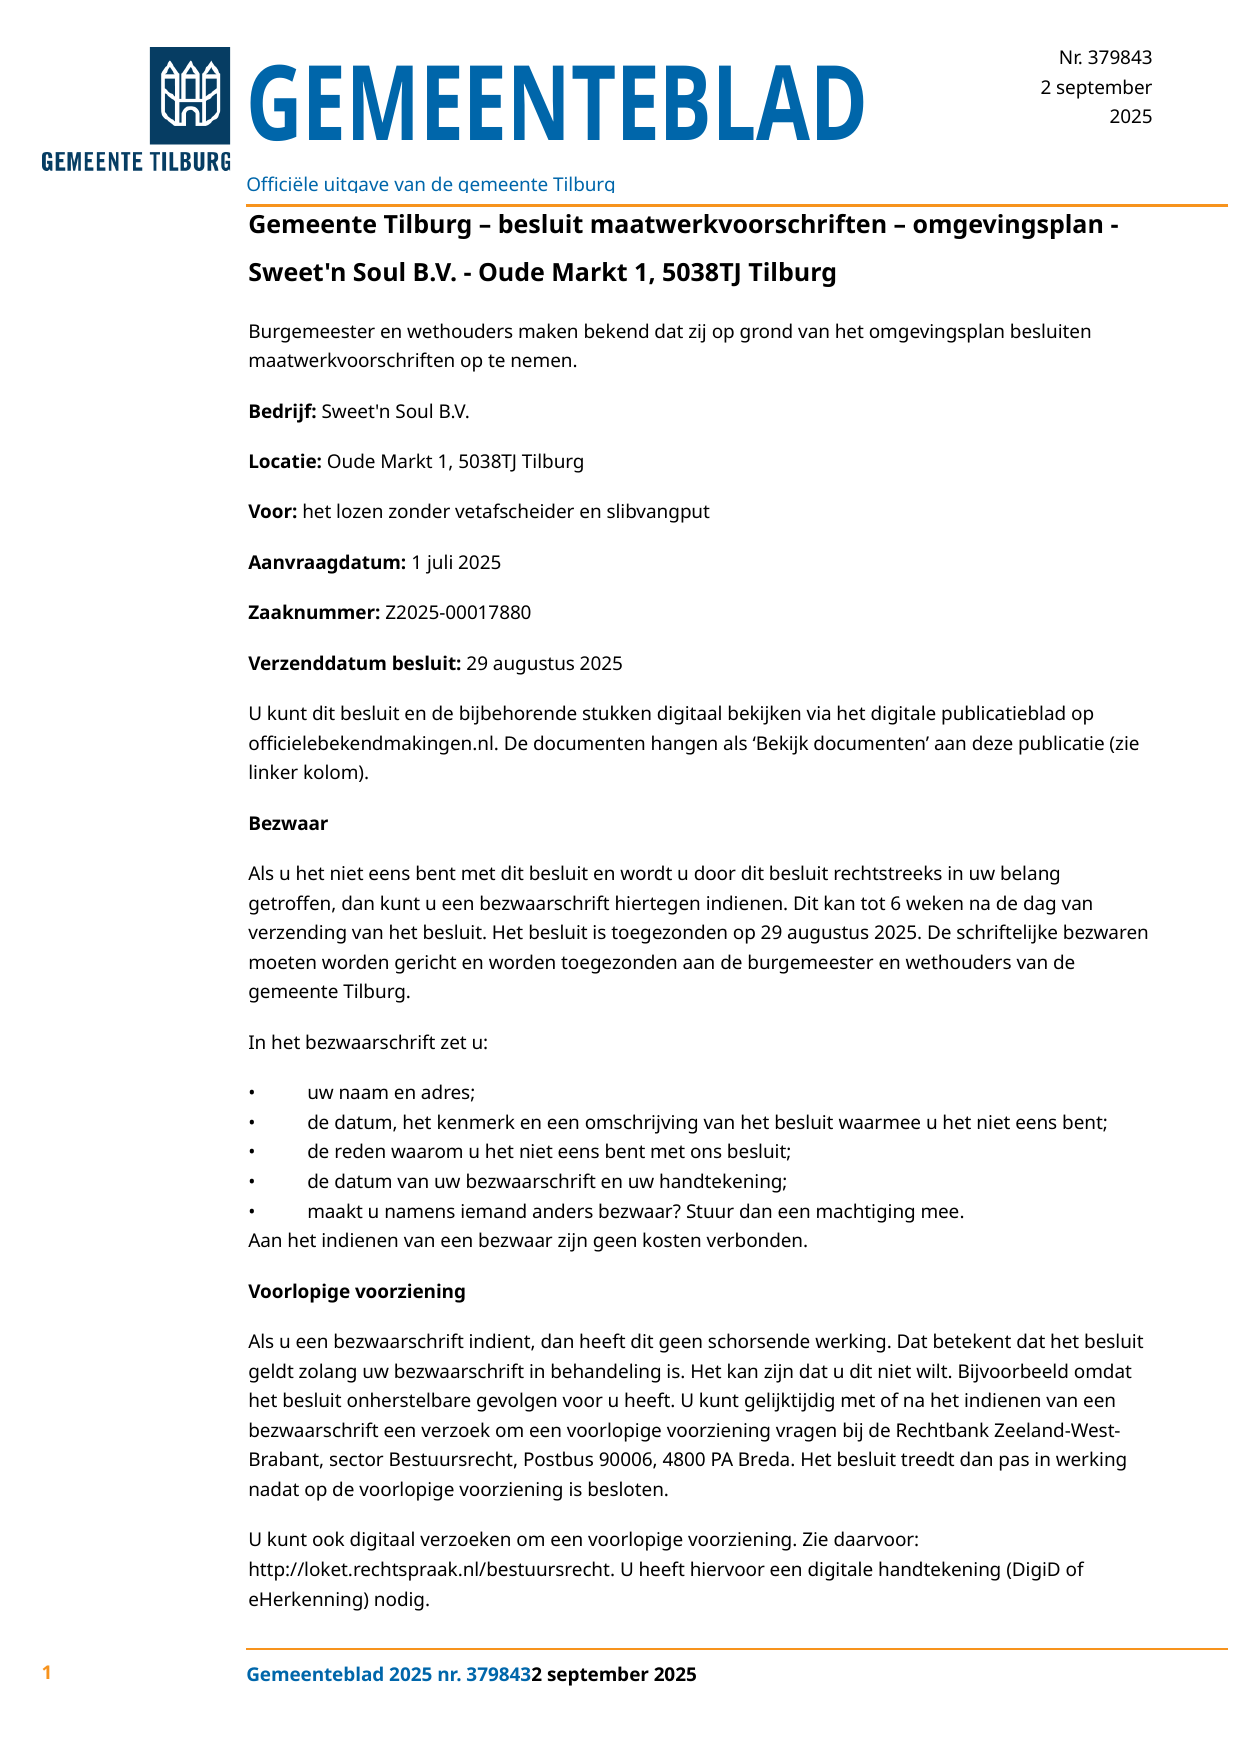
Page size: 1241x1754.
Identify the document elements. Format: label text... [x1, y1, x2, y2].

text Aan het indienen van een bezwaar zijn geen kosten verbonden. [248, 1227, 1152, 1253]
text In het bezwaarschrift zet u: [248, 1029, 1152, 1055]
text Als u een bezwaarschrift indient, dan heeft dit geen schorsende werking. Dat betekent dat het besluit geldt zolang uw bezwaarschrift in behandeling is. Het kan zijn dat u dit niet wilt. Bijvoorbeeld omdat het besluit onherstelbare gevolgen voor u heeft. U kunt gelijktijdig met of na het indienen van een bezwaarschrift een verzoek om een voorlopige voorziening vragen bij de Rechtbank Zeeland-West-Brabant, sector Bestuursrecht, Postbus 90006, 4800 PA Breda. Het besluit treedt dan pas in werking nadat op de voorlopige voorziening is besloten. [248, 1328, 1152, 1502]
text Als u het niet eens bent met dit besluit en wordt u door dit besluit rechtstreeks in uw belang getroffen, dan kunt u een bezwaarschrift hiertegen indienen. Dit kan tot 6 weken na de dag van verzending van het besluit. Het besluit is toegezonden op 29 augustus 2025. De schriftelijke bezwaren moeten worden gericht en worden toegezonden aan de burgemeester en wethouders van de gemeente Tilburg. [248, 860, 1152, 1004]
text Verzenddatum besluit: 29 augustus 2025 [248, 650, 1152, 676]
text Zaaknummer: Z2025-00017880 [248, 599, 1152, 625]
list maakt u namens iemand anders bezwaar? Stuur dan een machtiging mee. [248, 1198, 1152, 1224]
text Voor: het lozen zonder vetafscheider en slibvangput [248, 499, 1152, 524]
text Voorlopige voorziening [248, 1278, 1152, 1304]
text Locatie: Oude Markt 1, 5038TJ Tilburg [248, 448, 1152, 474]
list de reden waarom u het niet eens bent met ons besluit; [248, 1139, 1152, 1164]
list de datum van uw bezwaarschrift en uw handtekening; [248, 1168, 1152, 1194]
list uw naam en adres; [248, 1079, 1152, 1105]
picture [41, 47, 231, 172]
list de datum, het kenmerk en een omschrijving van het besluit waarmee u het niet eens bent; [248, 1109, 1152, 1135]
text Aanvraagdatum: 1 juli 2025 [248, 549, 1152, 575]
text U kunt dit besluit en de bijbehorende stukken digitaal bekijken via het digitale publicatieblad op officielebekendmakingen.nl. De documenten hangen als ‘Bekijk documenten’ aan deze publicatie (zie linker kolom). [248, 700, 1152, 785]
text Burgemeester en wethouders maken bekend dat zij op grond van het omgevingsplan besluiten maatwerkvoorschriften op te nemen. [248, 318, 1152, 373]
text Bedrijf: Sweet'n Soul B.V. [248, 398, 1152, 424]
text U kunt ook digitaal verzoeken om een voorlopige voorziening. Zie daarvoor: http://loket.rechtspraak.nl/bestuursrecht. U heeft hiervoor een digitale handtekening (DigiD of eHerkenning) nodig. [248, 1527, 1152, 1612]
text Gemeente Tilburg – besluit maatwerkvoorschriften – omgevingsplan - Sweet'n Soul B.V. - Oude Markt 1, 5038TJ Tilburg [248, 207, 1152, 288]
text Bezwaar [248, 810, 1152, 836]
